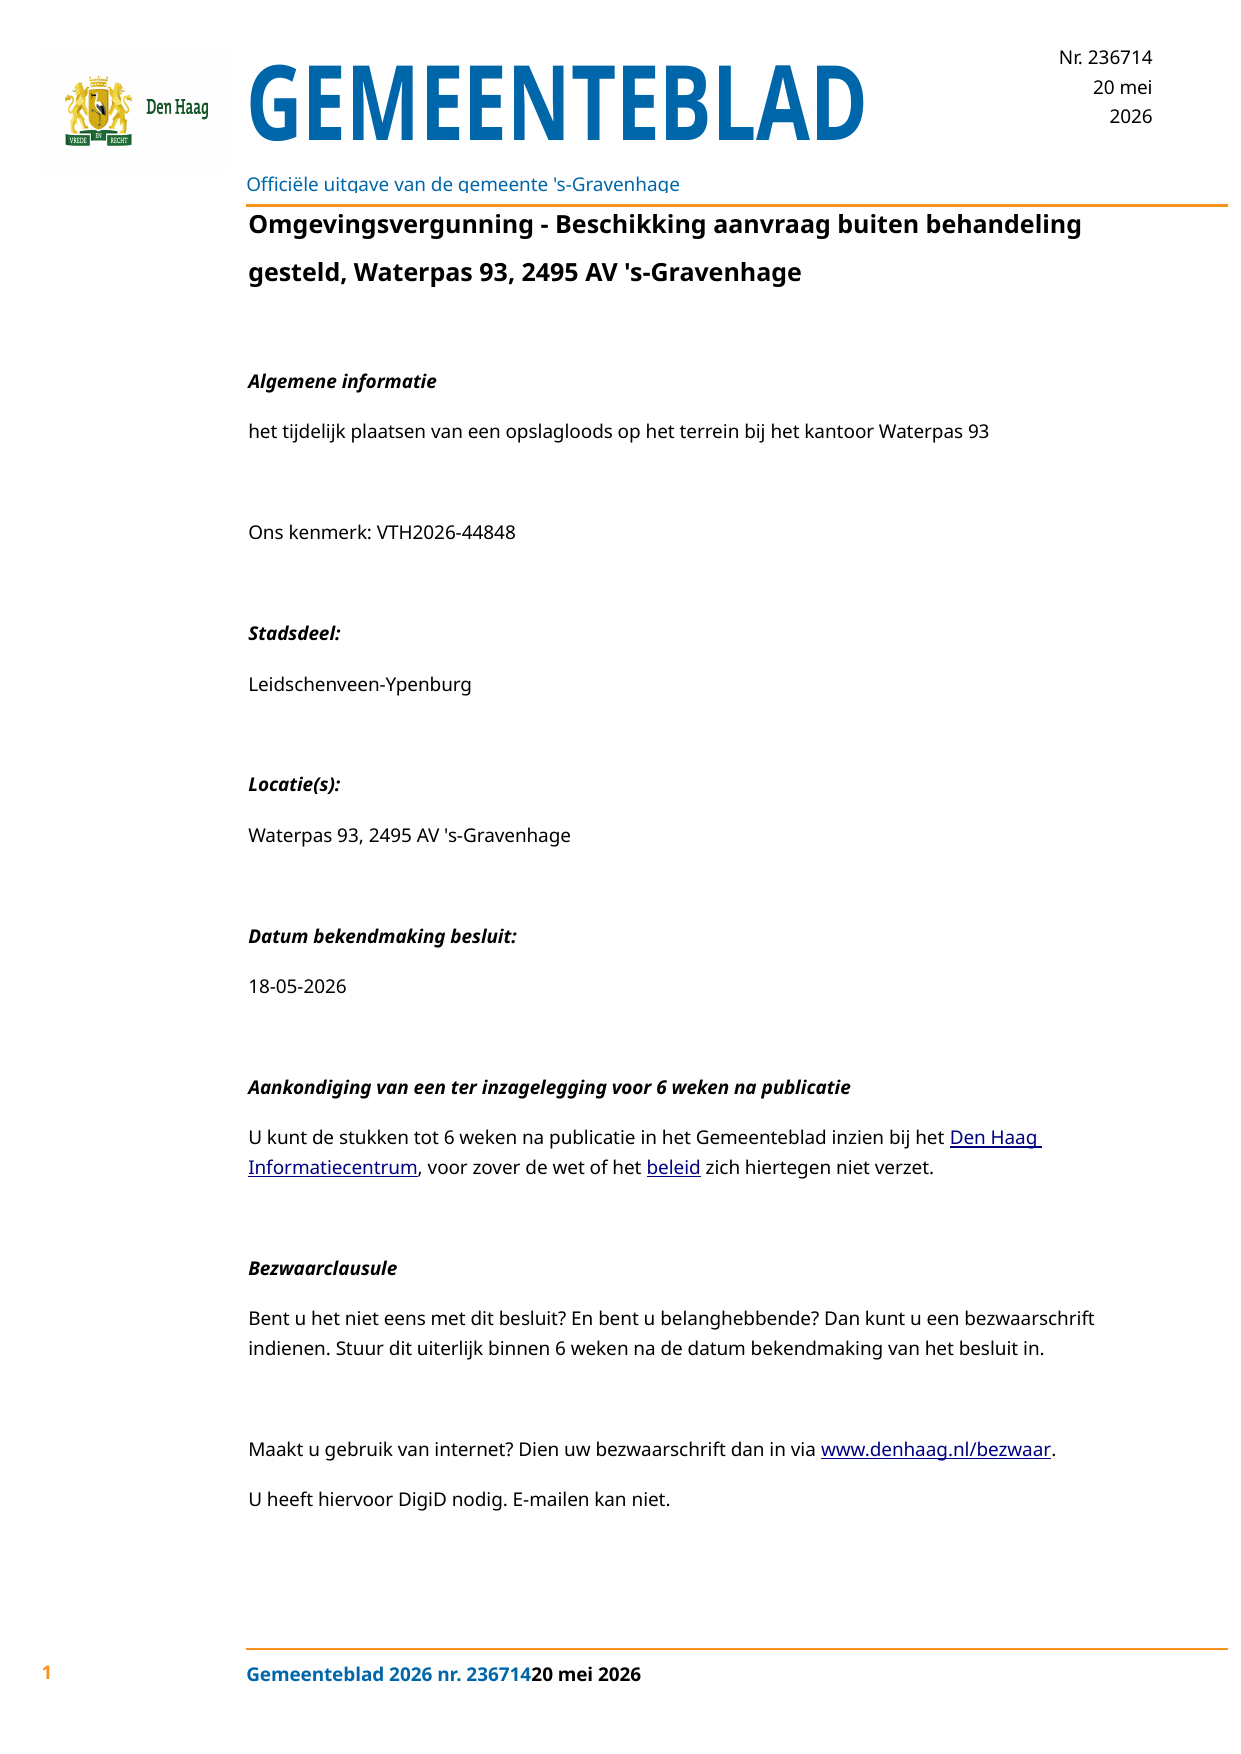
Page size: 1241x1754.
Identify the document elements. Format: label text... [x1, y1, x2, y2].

picture [41, 47, 231, 172]
text Ons kenmerk: VTH2026-44848 [248, 519, 1152, 545]
text Maakt u gebruik van internet? Dien uw bezwaarschrift dan in via www.denhaag.nl/bezwaar. [248, 1436, 1152, 1462]
text 18-05-2026 [248, 973, 1152, 999]
text Omgevingsvergunning - Beschikking aanvraag buiten behandeling gesteld, Waterpas 93, 2495 AV 's-Gravenhage [248, 207, 1152, 288]
text Bent u het niet eens met dit besluit? En bent u belanghebbende? Dan kunt u een bezwaarschrift indienen. Stuur dit uiterlijk binnen 6 weken na de datum bekendmaking van het besluit in. [248, 1305, 1152, 1361]
text Aankondiging van een ter inzagelegging voor 6 weken na publicatie [248, 1074, 1152, 1100]
text het tijdelijk plaatsen van een opslagloods op het terrein bij het kantoor Waterpas 93 [248, 419, 1152, 444]
text Bezwaarclausule [248, 1255, 1152, 1281]
text U heeft hiervoor DigiD nodig. E-mailen kan niet. [248, 1486, 1152, 1512]
text Stadsdeel: [248, 620, 1152, 646]
text Leidschenveen-Ypenburg [248, 671, 1152, 697]
text Waterpas 93, 2495 AV 's-Gravenhage [248, 822, 1152, 848]
text Locatie(s): [248, 772, 1152, 797]
text Algemene informatie [248, 368, 1152, 394]
text U kunt de stukken tot 6 weken na publicatie in het Gemeenteblad inzien bij het Den Haag Informatiecentrum, voor zover de wet of het beleid zich hiertegen niet verzet. [248, 1124, 1152, 1180]
text Datum bekendmaking besluit: [248, 923, 1152, 949]
